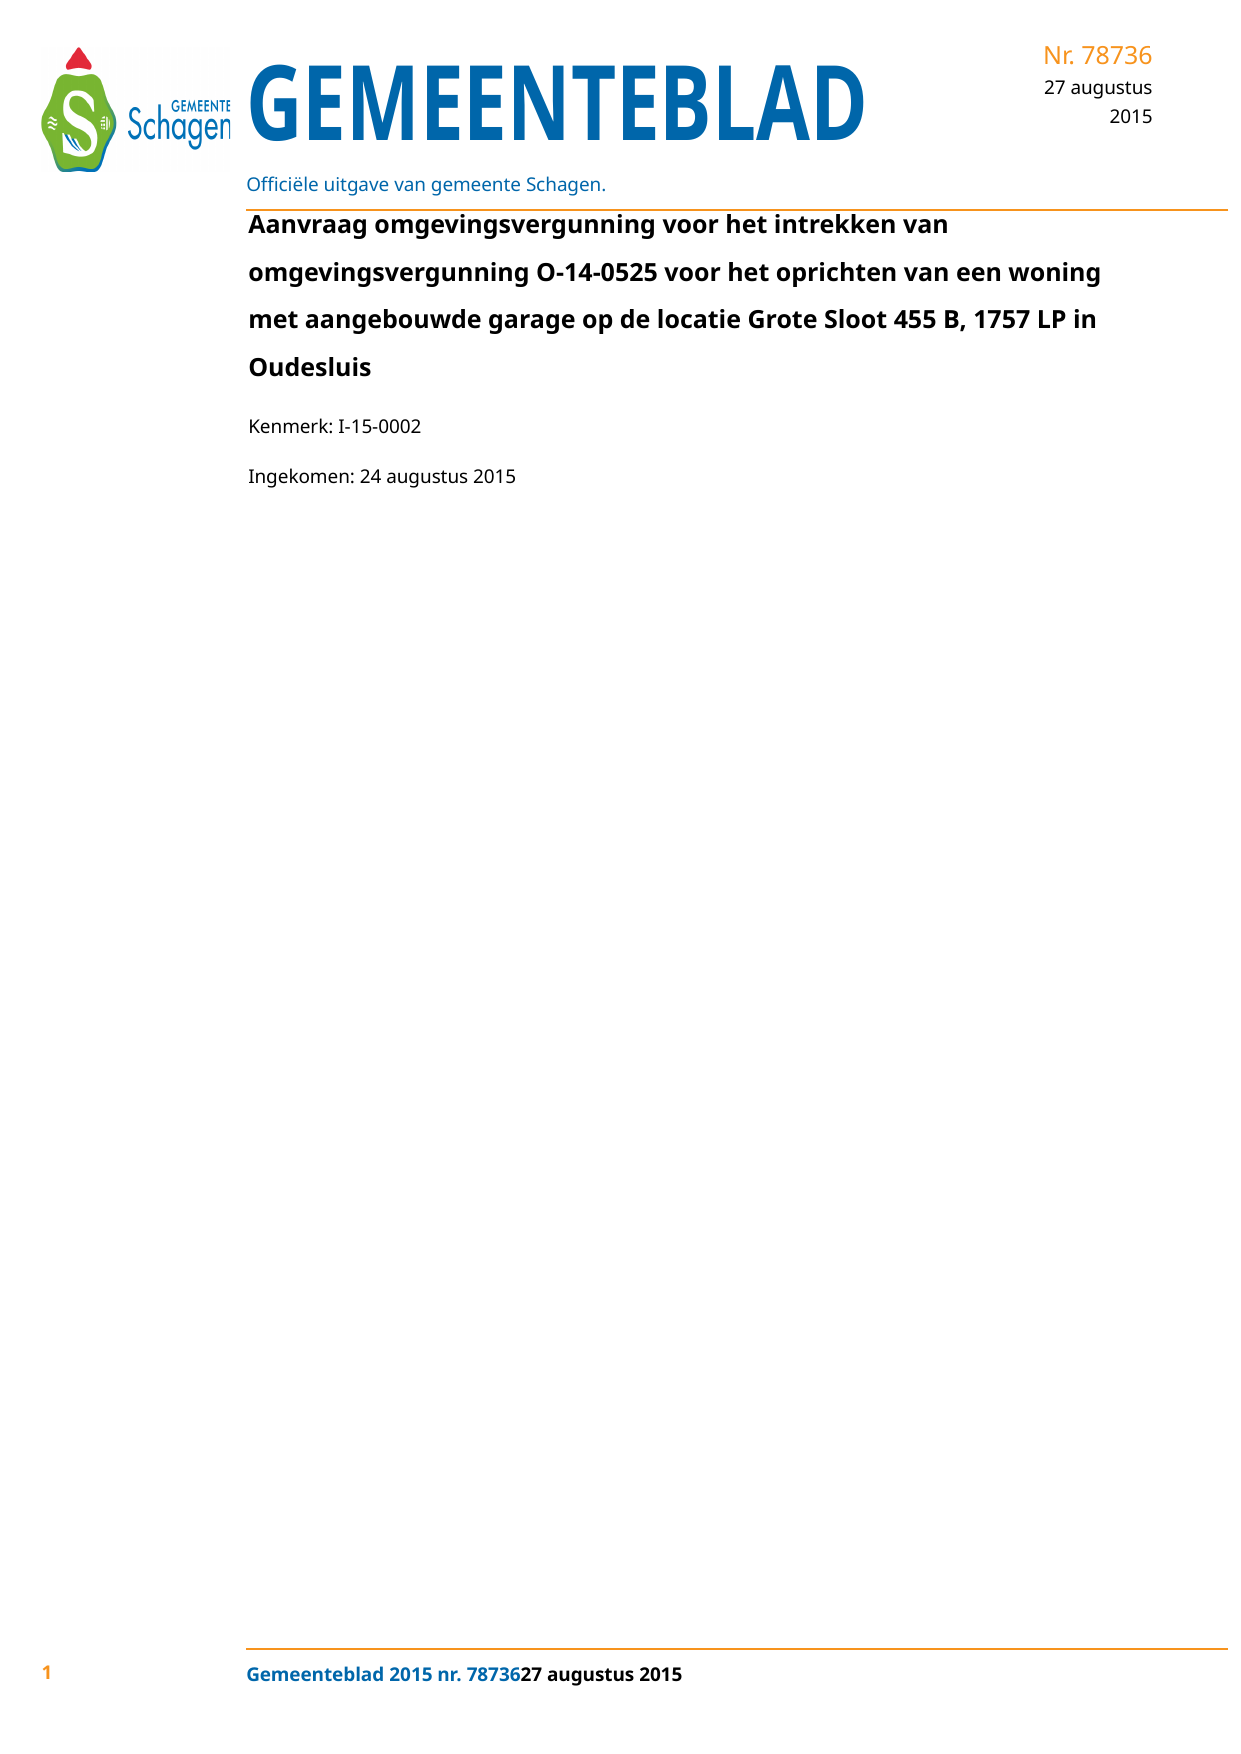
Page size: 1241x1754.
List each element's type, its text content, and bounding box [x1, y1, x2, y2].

text Kenmerk: I-15-0002 [248, 413, 1152, 439]
text Aanvraag omgevingsvergunning voor het intrekken van omgevingsvergunning O-14-0525 voor het oprichten van een woning met aangebouwde garage op de locatie Grote Sloot 455 B, 1757 LP in Oudesluis [248, 211, 1152, 384]
picture [41, 47, 231, 172]
text Ingekomen: 24 augustus 2015 [248, 463, 1152, 489]
